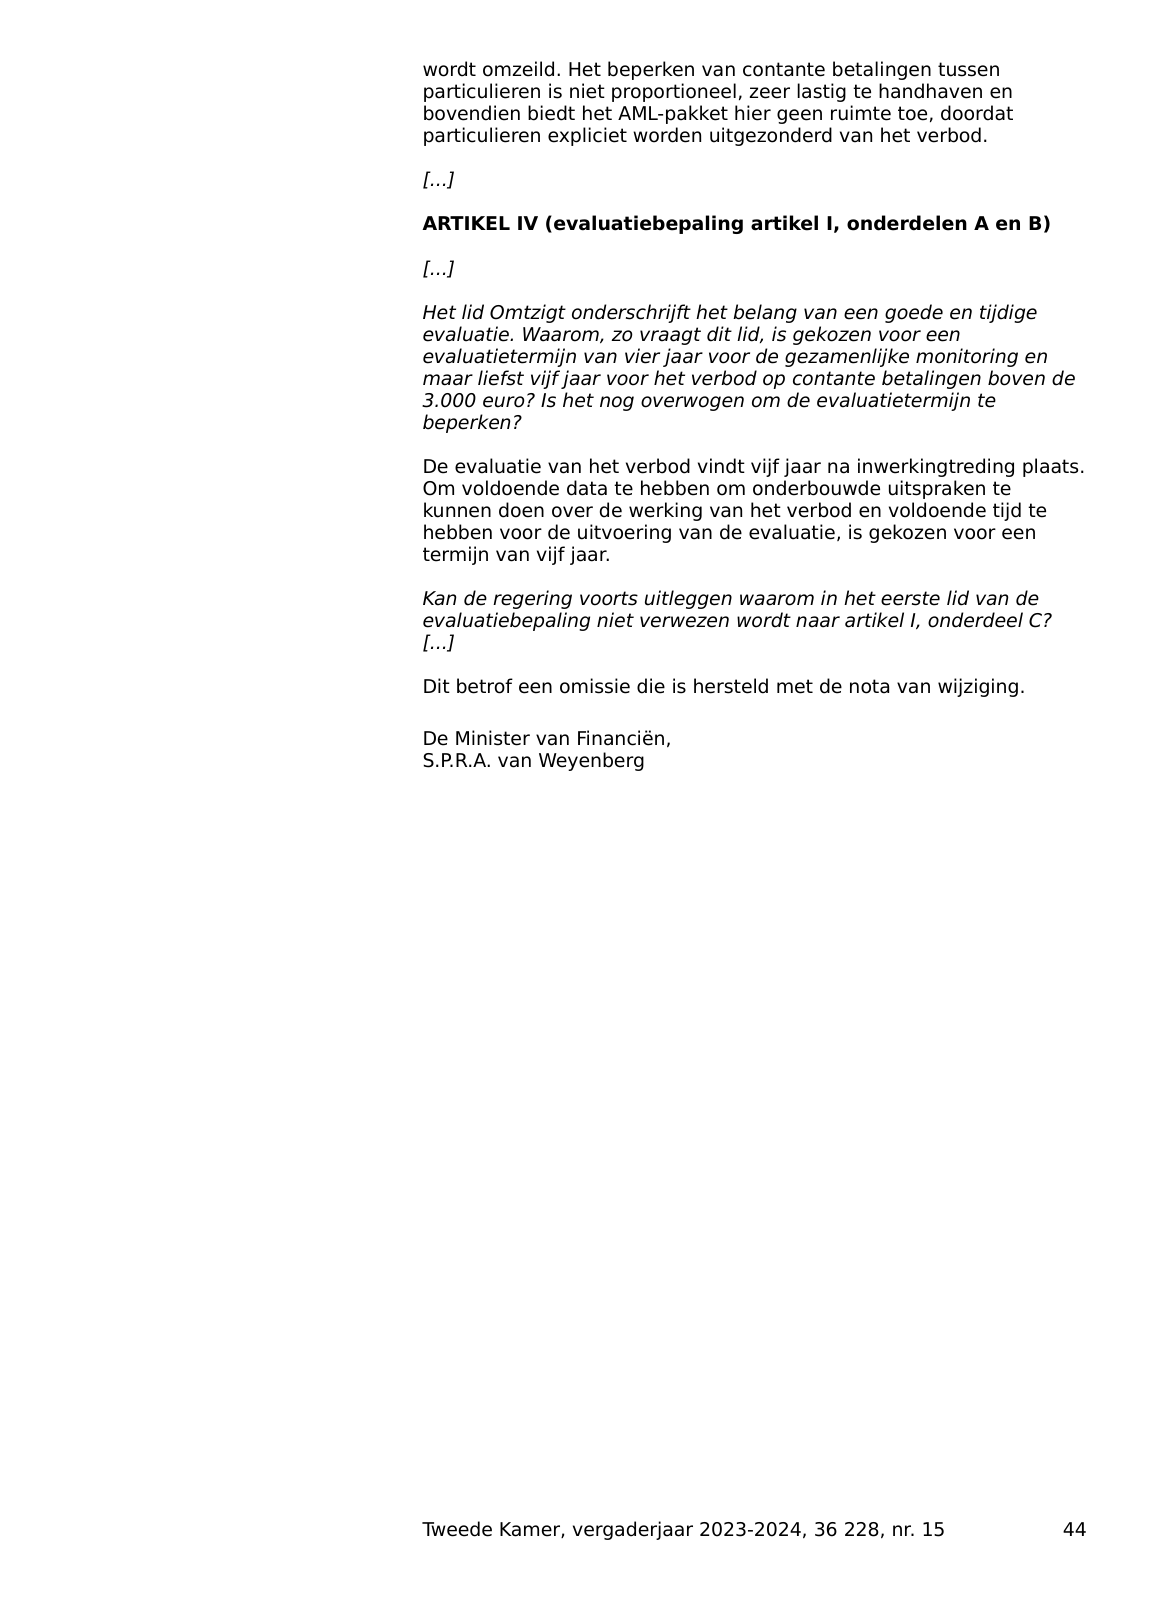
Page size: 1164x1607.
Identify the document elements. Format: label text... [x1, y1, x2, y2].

text wordt omzeild. Het beperken van contante betalingen tussen particulieren is niet proportioneel, zeer lastig te handhaven en bovendien biedt het AML-pakket hier geen ruimte toe, doordat particulieren expliciet worden uitgezonderd van het verbod. [422, 59, 1087, 147]
text [...] [422, 169, 1087, 191]
text Kan de regering voorts uitleggen waarom in het eerste lid van de evaluatiebepaling niet verwezen wordt naar artikel I, onderdeel C? [...] [422, 588, 1087, 654]
text [...] [422, 257, 1087, 279]
text De evaluatie van het verbod vindt vijf jaar na inwerkingtreding plaats. Om voldoende data te hebben om onderbouwde uitspraken te kunnen doen over de werking van het verbod en voldoende tijd te hebben voor de uitvoering van de evaluatie, is gekozen voor een termijn van vijf jaar. [422, 456, 1087, 566]
text De Minister van Financiën, S.P.R.A. van Weyenberg [422, 728, 1087, 772]
subtitle ARTIKEL IV (evaluatiebepaling artikel I, onderdelen A en B) [422, 213, 1087, 235]
text Dit betrof een omissie die is hersteld met de nota van wijziging. [422, 676, 1087, 698]
text Het lid Omtzigt onderschrijft het belang van een goede en tijdige evaluatie. Waarom, zo vraagt dit lid, is gekozen voor een evaluatietermijn van vier jaar voor de gezamenlijke monitoring en maar liefst vijf jaar voor het verbod op contante betalingen boven de 3.000 euro? Is het nog overwogen om de evaluatietermijn te beperken? [422, 302, 1087, 433]
